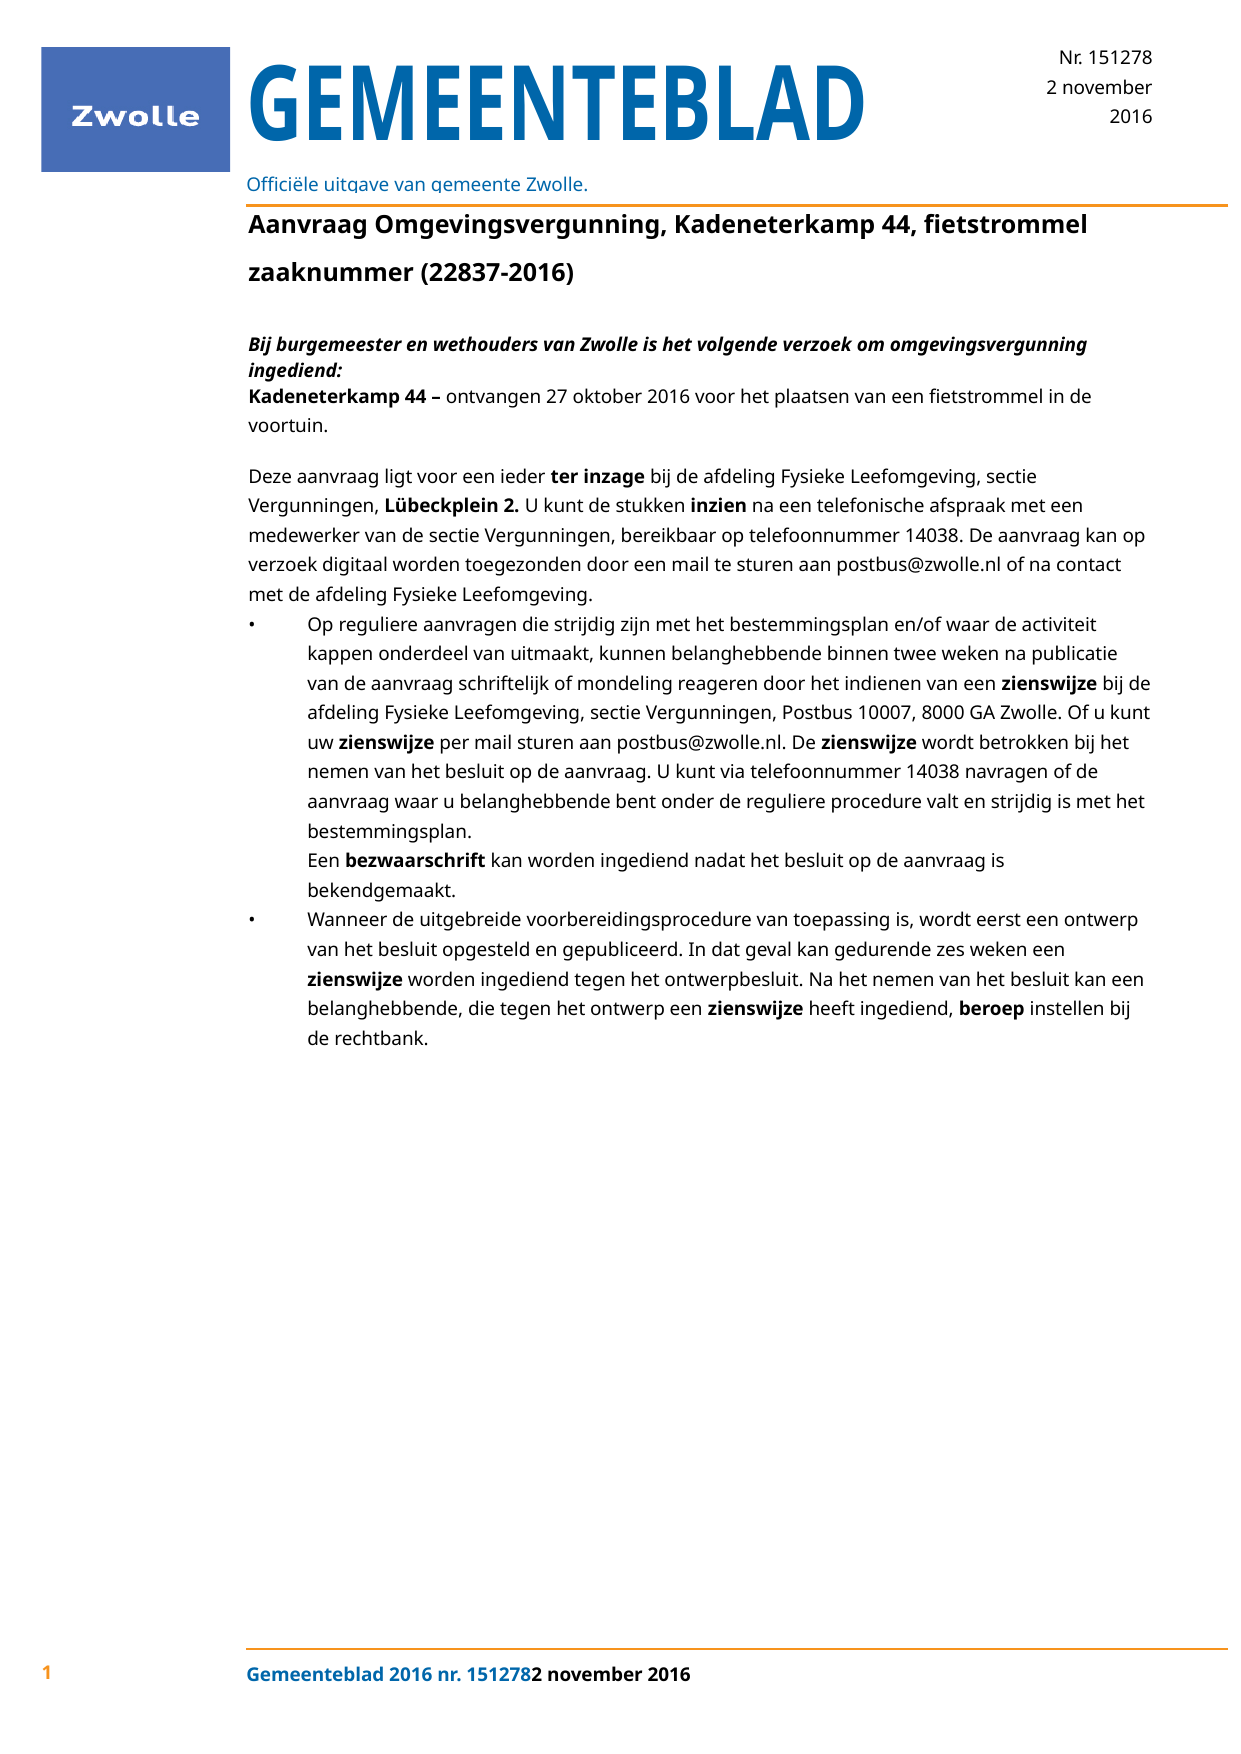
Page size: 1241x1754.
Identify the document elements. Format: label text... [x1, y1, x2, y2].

list Op reguliere aanvragen die strijdig zijn met het bestemmingsplan en/of waar de activiteit kappen onderdeel van uitmaakt, kunnen belanghebbende binnen twee weken na publicatie van de aanvraag schriftelijk of mondeling reageren door het indienen van een zienswijze bij de afdeling Fysieke Leefomgeving, sectie Vergunningen, Postbus 10007, 8000 GA Zwolle. Of u kunt uw zienswijze per mail sturen aan postbus@zwolle.nl. De zienswijze wordt betrokken bij het nemen van het besluit op de aanvraag. U kunt via telefoonnummer 14038 navragen of de aanvraag waar u belanghebbende bent onder de reguliere procedure valt en strijdig is met het bestemmingsplan. [248, 611, 1152, 844]
list Wanneer de uitgebreide voorbereidingsprocedure van toepassing is, wordt eerst een ontwerp van het besluit opgesteld en gepubliceerd. In dat geval kan gedurende zes weken een zienswijze worden ingediend tegen het ontwerpbesluit. Na het nemen van het besluit kan een belanghebbende, die tegen het ontwerp een zienswijze heeft ingediend, beroep instellen bij de rechtbank. [248, 907, 1152, 1051]
text Kadeneterkamp 44 – ontvangen 27 oktober 2016 voor het plaatsen van een fietstrommel in de voortuin. [248, 383, 1152, 438]
text Bij burgemeester en wethouders van Zwolle is het volgende verzoek om omgevingsvergunning ingediend: [248, 331, 1152, 383]
list Een bezwaarschrift kan worden ingediend nadat het besluit op de aanvraag is bekendgemaakt. [248, 847, 1152, 903]
text Aanvraag Omgevingsvergunning, Kadeneterkamp 44, fietstrommel zaaknummer (22837-2016) [248, 207, 1152, 288]
picture [41, 47, 231, 172]
text Deze aanvraag ligt voor een ieder ter inzage bij de afdeling Fysieke Leefomgeving, sectie Vergunningen, Lübeckplein 2. U kunt de stukken inzien na een telefonische afspraak met een medewerker van de sectie Vergunningen, bereikbaar op telefoonnummer 14038. De aanvraag kan op verzoek digitaal worden toegezonden door een mail te sturen aan postbus@zwolle.nl of na contact met de afdeling Fysieke Leefomgeving. [248, 463, 1152, 607]
